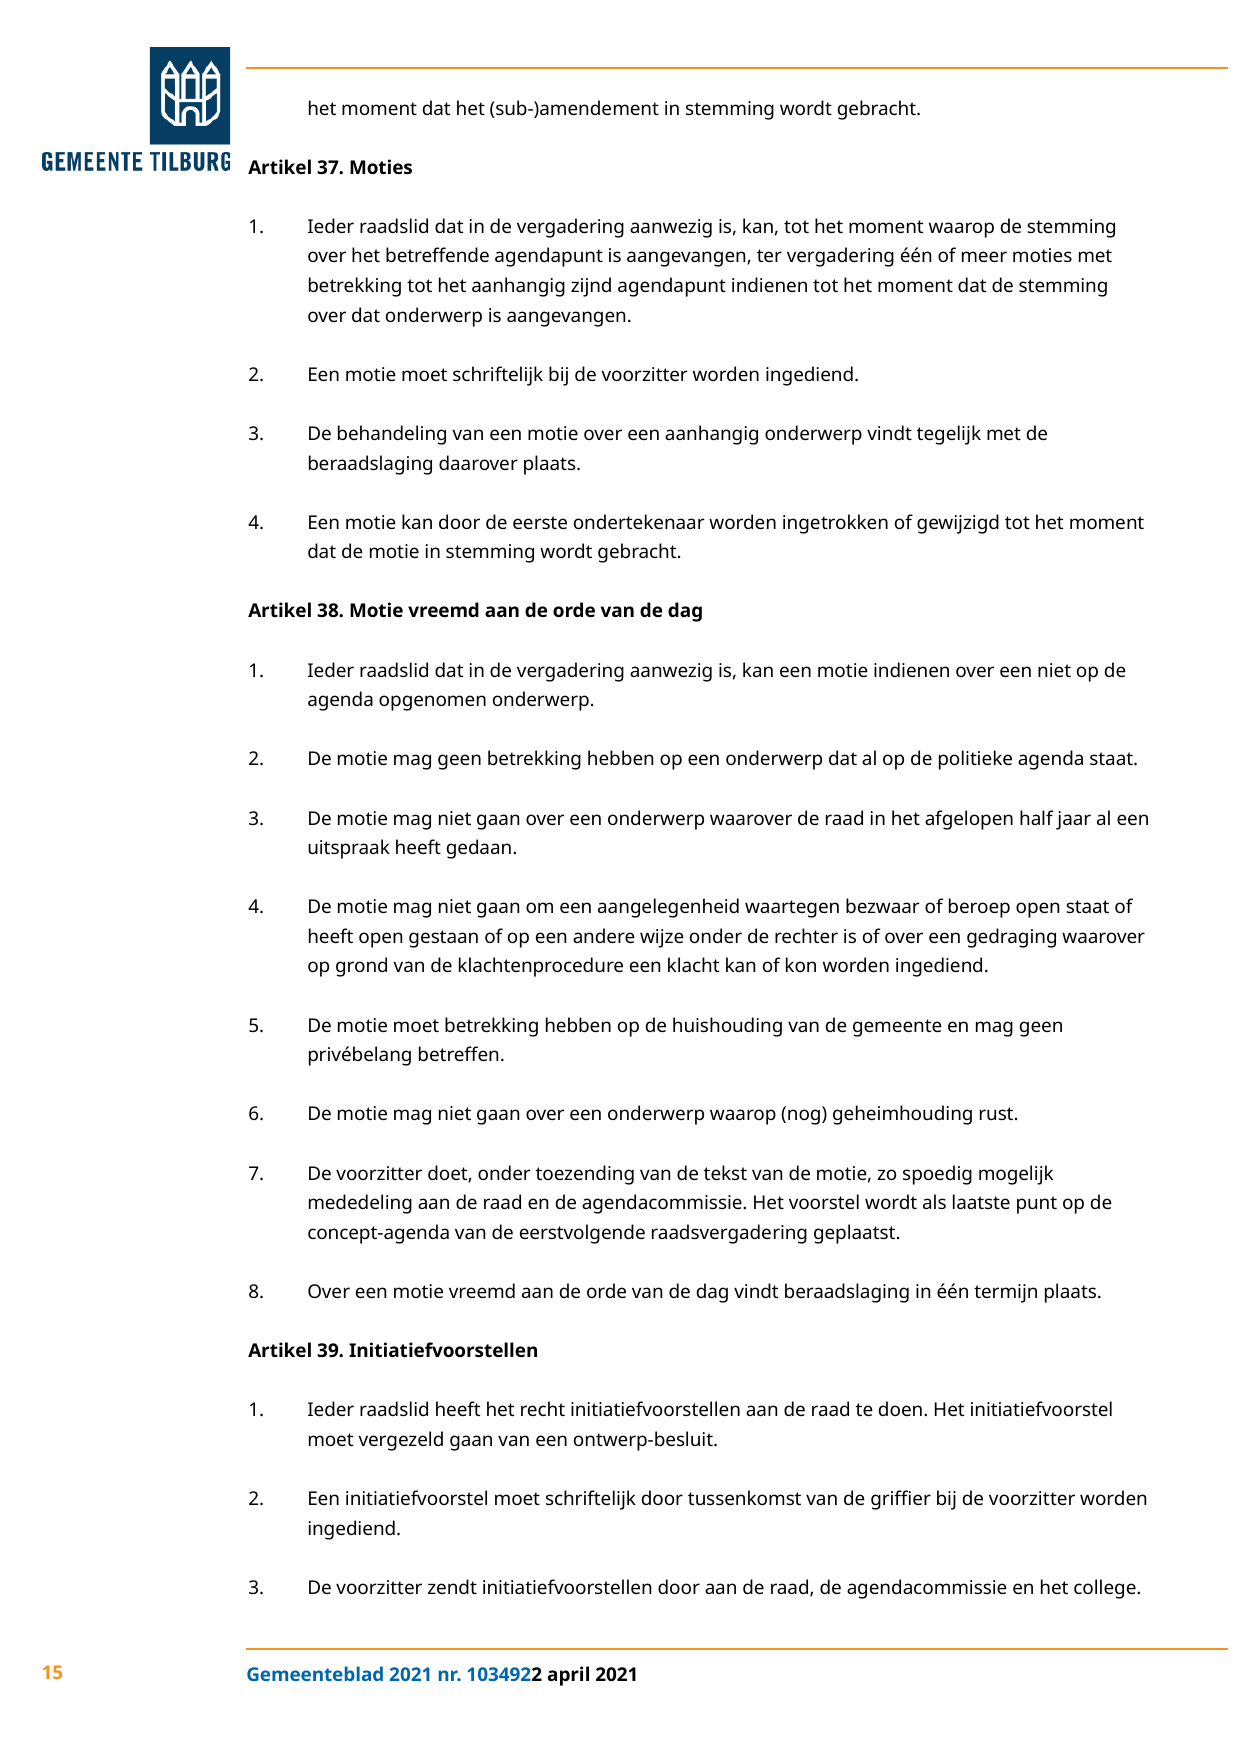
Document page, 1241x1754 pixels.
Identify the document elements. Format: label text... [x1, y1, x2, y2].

list het moment dat het (sub-)amende­ment in stemming wordt gebracht. [248, 95, 1152, 121]
list De motie mag geen betrekking hebben op een onderwerp dat al op de politieke agenda staat. [248, 746, 1152, 771]
list Ieder raadslid dat in de vergadering aanwezig is, kan, tot het moment waarop de stemming over het betreffende agendapunt is aangevangen, ter vergadering één of meer moties met betrekking tot het aanhangig zijnd agenda­punt indienen tot het moment dat de stemming over dat onderwerp is aangevangen. [248, 213, 1152, 328]
list De voorzitter doet, onder toezending van de tekst van de motie, zo spoedig mogelijk mededeling aan de raad en de agendacommissie. Het voorstel wordt als laatste punt op de concept-agenda van de eerstvolgende raadsvergade­ring geplaatst. [248, 1160, 1152, 1245]
list Ieder raadslid heeft het recht initiatiefvoorstellen aan de raad te doen. Het initiatiefvoorstel moet vergezeld gaan van een ontwerp-besluit. [248, 1396, 1152, 1452]
text Artikel 38. Motie vreemd aan de orde van de dag [248, 598, 1152, 623]
list De motie mag niet gaan om een aangelegenheid waartegen bezwaar of beroep open staat of heeft open gestaan of op een andere wijze onder de rechter is of over een gedraging waarover op grond van de klachtenprocedure een klacht kan of kon worden ingediend. [248, 893, 1152, 978]
list De voorzitter zendt initiatiefvoorstellen door aan de raad, de agendacommissie en het college. [248, 1574, 1152, 1600]
text Artikel 39. Initiatiefvoorstellen [248, 1337, 1152, 1363]
text Artikel 37. Moties [248, 154, 1152, 180]
list Een motie moet schriftelijk bij de voor­zitter worden ingediend. [248, 361, 1152, 387]
list De motie mag niet gaan over een onderwerp waarover de raad in het afgelopen half jaar al een uitspraak heeft gedaan. [248, 805, 1152, 860]
list De behandeling van een motie over een aanhangig onderwerp vindt tegelijk met de beraadslaging daarover plaats. [248, 420, 1152, 476]
list Ieder raadslid dat in de vergadering aanwezig is, kan een motie indienen over een niet op de agenda opgenomen onderwerp. [248, 657, 1152, 712]
list Een motie kan door de eerste ondertekenaar worden inge­trokken of gewijzigd tot het moment dat de motie in stemming wordt gebracht. [248, 509, 1152, 564]
list De motie moet betrekking hebben op de huishouding van de gemeente en mag geen privébelang betreffen. [248, 1012, 1152, 1067]
list De motie mag niet gaan over een onderwerp waarop (nog) geheimhouding rust. [248, 1101, 1152, 1126]
list Over een motie vreemd aan de orde van de dag vindt beraadslaging in één termijn plaats. [248, 1278, 1152, 1304]
list Een initiatiefvoorstel moet schriftelijk door tussenkomst van de griffier bij de voorzit­ter worden ingediend. [248, 1485, 1152, 1541]
picture [41, 47, 231, 172]
